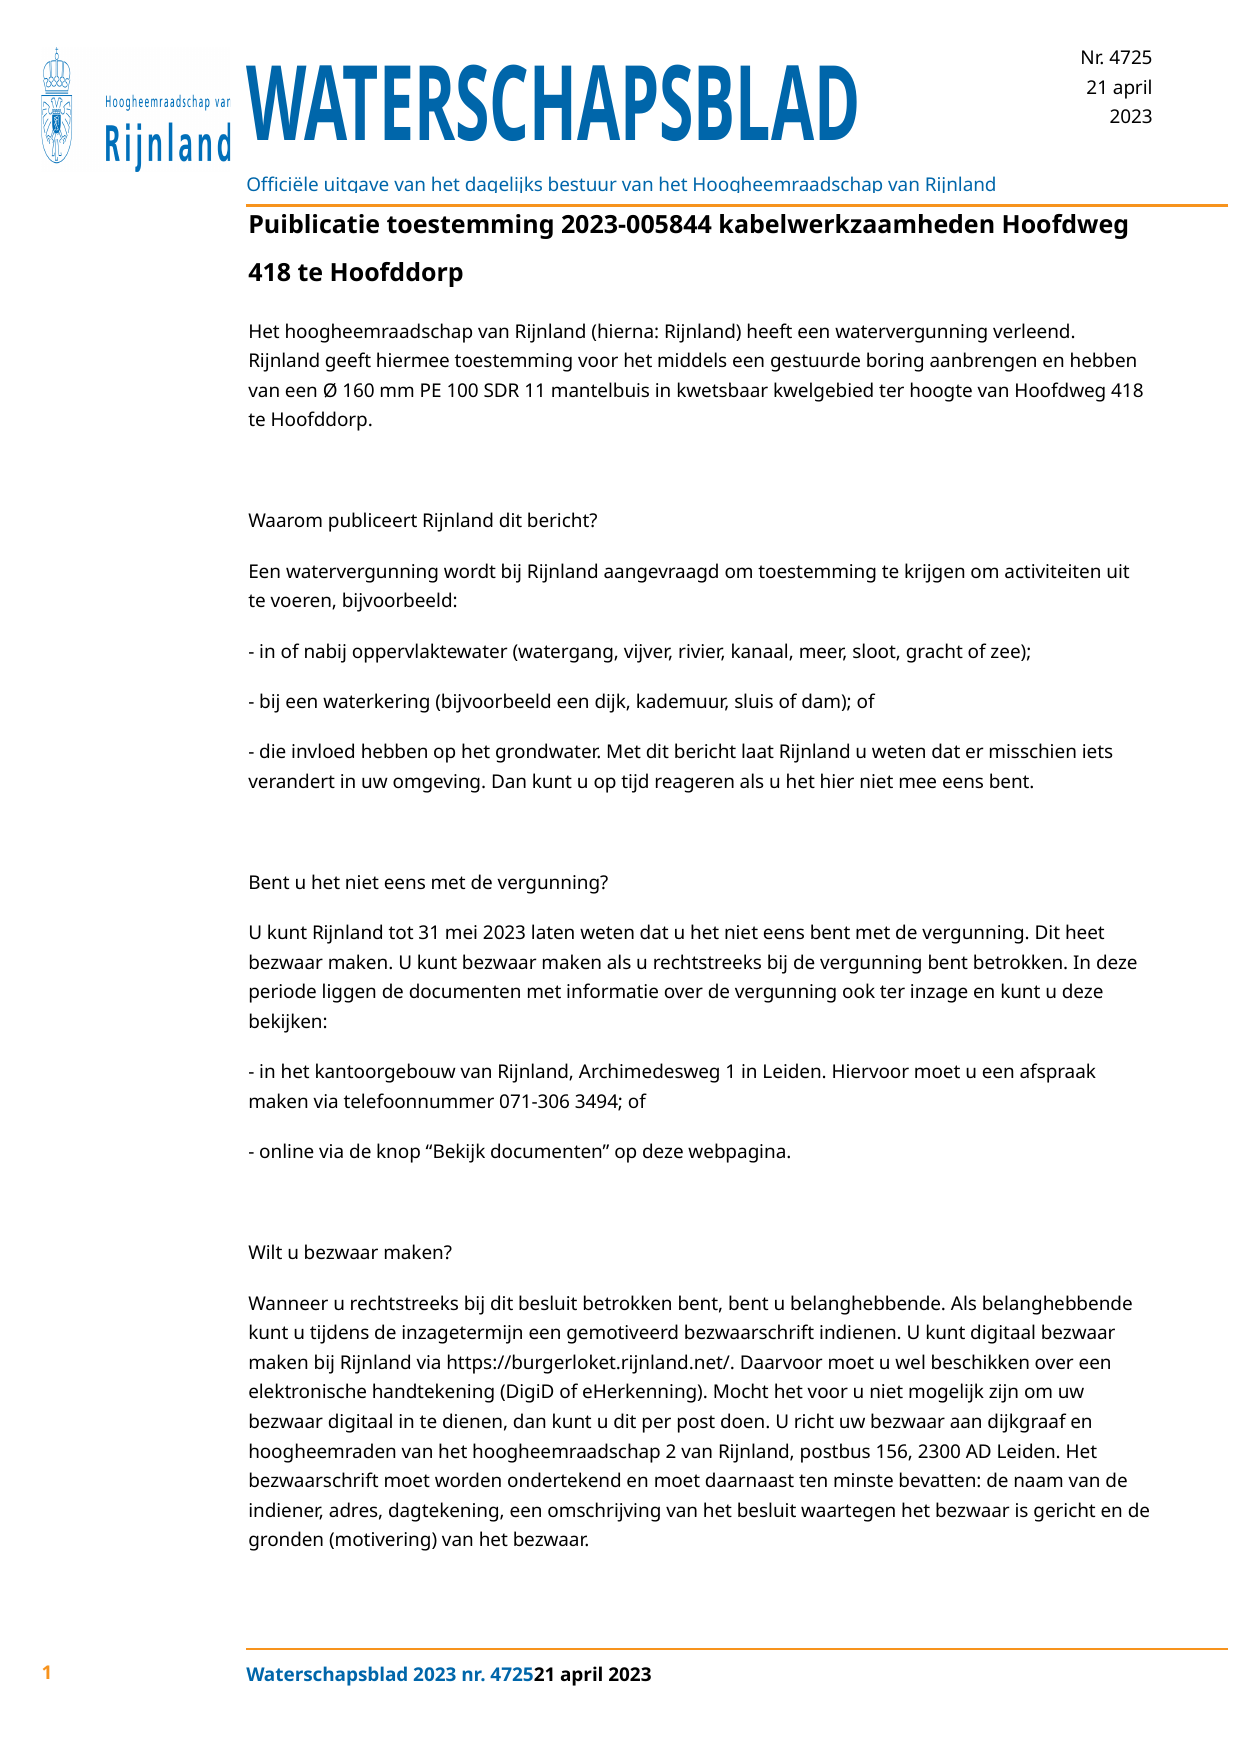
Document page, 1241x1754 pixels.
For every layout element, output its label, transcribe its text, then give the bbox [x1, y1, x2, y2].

text - online via de knop “Bekijk documenten” op deze webpagina. [248, 1139, 1152, 1164]
text Puiblicatie toestemming 2023-005844 kabelwerkzaamheden Hoofdweg 418 te Hoofddorp [248, 207, 1152, 288]
text - in het kantoorgebouw van Rijnland, Archimedesweg 1 in Leiden. Hiervoor moet u een afspraak maken via telefoonnummer 071-306 3494; of [248, 1059, 1152, 1114]
text - die invloed hebben op het grondwater. Met dit bericht laat Rijnland u weten dat er misschien iets verandert in uw omgeving. Dan kunt u op tijd reageren als u het hier niet mee eens bent. [248, 739, 1152, 794]
text Het hoogheemraadschap van Rijnland (hierna: Rijnland) heeft een watervergunning verleend. Rijnland geeft hiermee toestemming voor het middels een gestuurde boring aanbrengen en hebben van een Ø 160 mm PE 100 SDR 11 mantelbuis in kwetsbaar kwelgebied ter hoogte van Hoofdweg 418 te Hoofddorp. [248, 318, 1152, 432]
text Wilt u bezwaar maken? [248, 1239, 1152, 1265]
text Een watervergunning wordt bij Rijnland aangevraagd om toestemming te krijgen om activiteiten uit te voeren, bijvoorbeeld: [248, 558, 1152, 613]
text Bent u het niet eens met de vergunning? [248, 869, 1152, 895]
text U kunt Rijnland tot 31 mei 2023 laten weten dat u het niet eens bent met de vergunning. Dit heet bezwaar maken. U kunt bezwaar maken als u rechtstreeks bij de vergunning bent betrokken. In deze periode liggen de documenten met informatie over de vergunning ook ter inzage en kunt u deze bekijken: [248, 919, 1152, 1034]
text - in of nabij oppervlaktewater (watergang, vijver, rivier, kanaal, meer, sloot, gracht of zee); [248, 638, 1152, 664]
text Wanneer u rechtstreeks bij dit besluit betrokken bent, bent u belanghebbende. Als belanghebbende kunt u tijdens de inzagetermijn een gemotiveerd bezwaarschrift indienen. U kunt digitaal bezwaar maken bij Rijnland via https://burgerloket.rijnland.net/. Daarvoor moet u wel beschikken over een elektronische handtekening (DigiD of eHerkenning). Mocht het voor u niet mogelijk zijn om uw bezwaar digitaal in te dienen, dan kunt u dit per post doen. U richt uw bezwaar aan dijkgraaf en hoogheemraden van het hoogheemraadschap 2 van Rijnland, postbus 156, 2300 AD Leiden. Het bezwaarschrift moet worden ondertekend en moet daarnaast ten minste bevatten: de naam van de indiener, adres, dagtekening, een omschrijving van het besluit waartegen het bezwaar is gericht en de gronden (motivering) van het bezwaar. [248, 1290, 1152, 1552]
picture [41, 47, 231, 172]
text Waarom publiceert Rijnland dit bericht? [248, 507, 1152, 533]
text - bij een waterkering (bijvoorbeeld een dijk, kademuur, sluis of dam); of [248, 688, 1152, 714]
